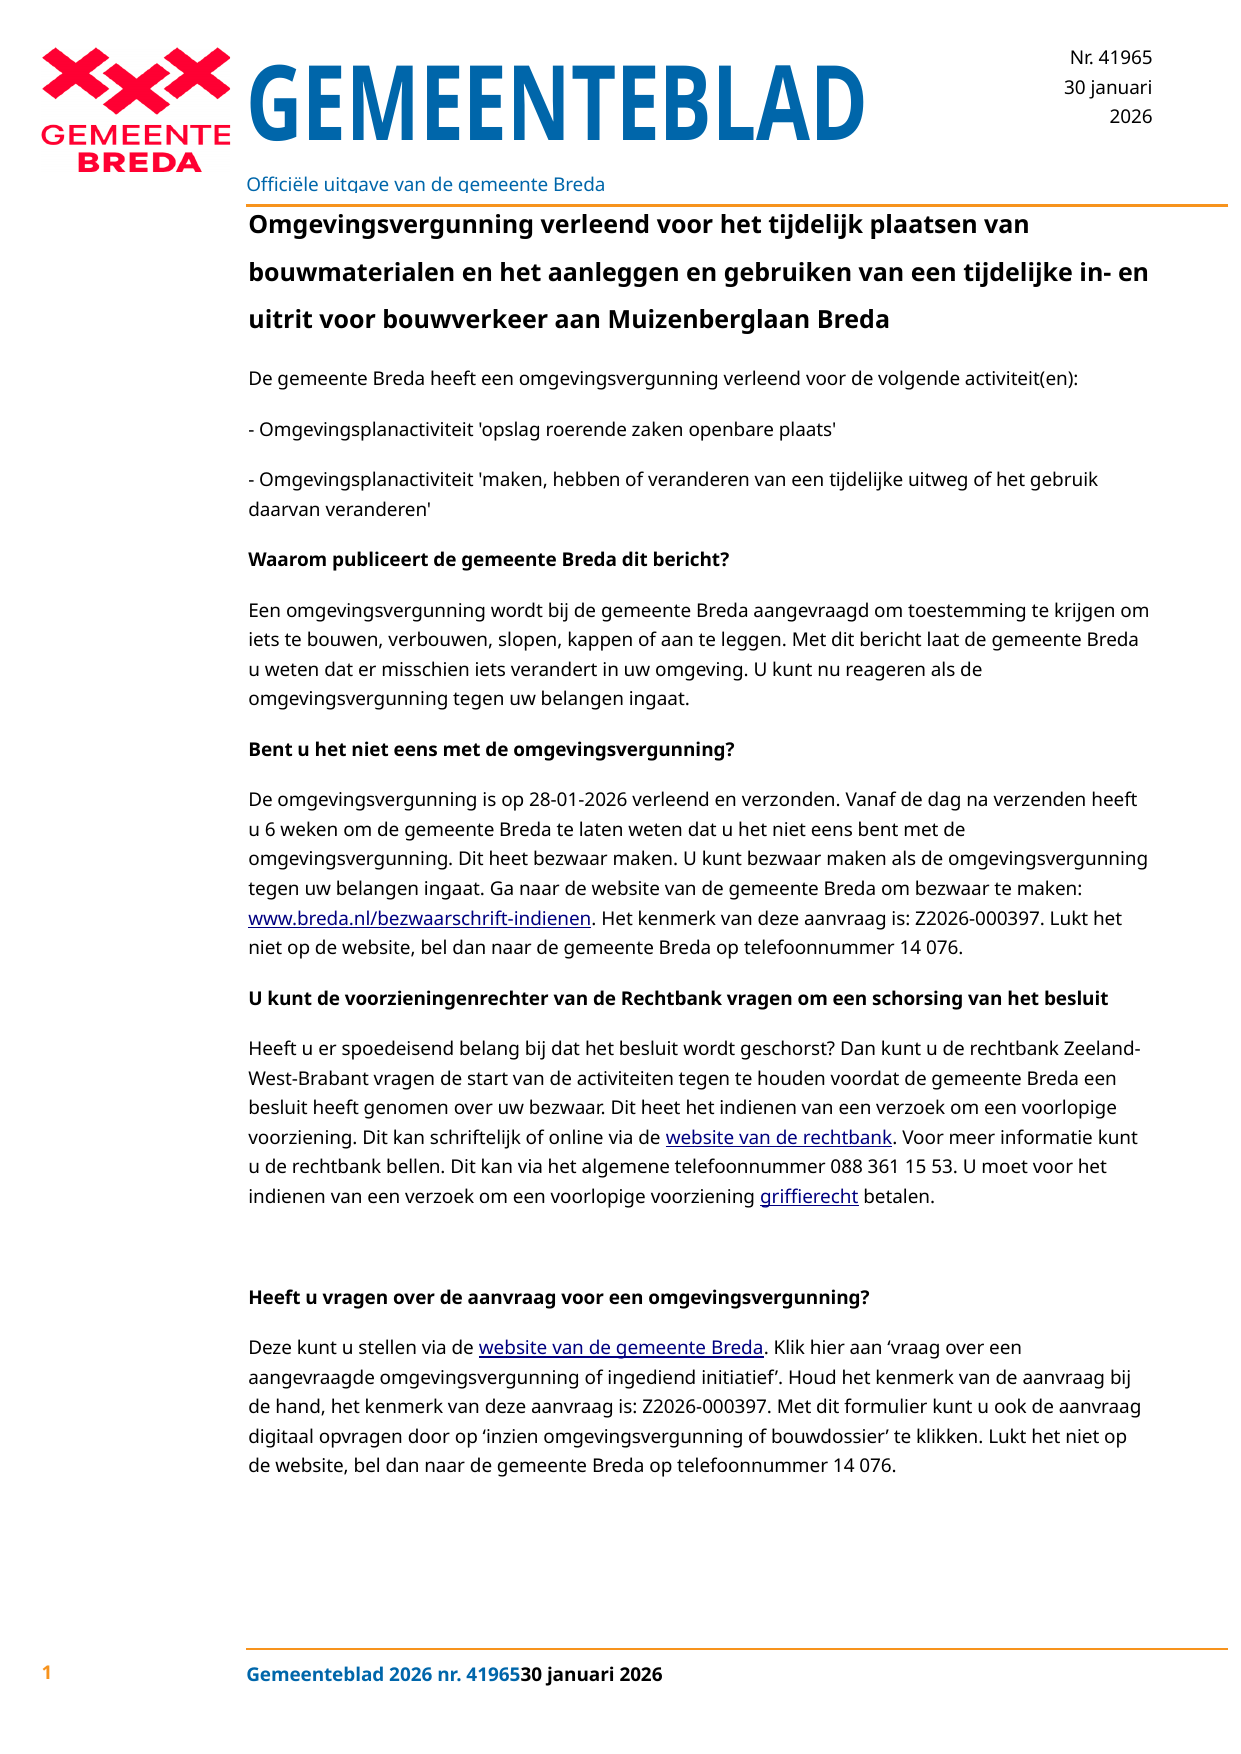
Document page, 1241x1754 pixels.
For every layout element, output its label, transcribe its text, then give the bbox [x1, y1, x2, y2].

text Bent u het niet eens met de omgevingsvergunning? [248, 736, 1152, 762]
text - Omgevingsplanactiviteit 'maken, hebben of veranderen van een tijdelijke uitweg of het gebruik daarvan veranderen' [248, 466, 1152, 522]
text De omgevingsvergunning is op 28-01-2026 verleend en verzonden. Vanaf de dag na verzenden heeft u 6 weken om de gemeente Breda te laten weten dat u het niet eens bent met de omgevingsvergunning. Dit heet bezwaar maken. U kunt bezwaar maken als de omgevingsvergunning tegen uw belangen ingaat. Ga naar de website van de gemeente Breda om bezwaar te maken: www.breda.nl/bezwaarschrift-indienen. Het kenmerk van deze aanvraag is: Z2026-000397. Lukt het niet op de website, bel dan naar de gemeente Breda op telefoonnummer 14 076. [248, 786, 1152, 960]
text Een omgevingsvergunning wordt bij de gemeente Breda aangevraagd om toestemming te krijgen om iets te bouwen, verbouwen, slopen, kappen of aan te leggen. Met dit bericht laat de gemeente Breda u weten dat er misschien iets verandert in uw omgeving. U kunt nu reageren als de omgevingsvergunning tegen uw belangen ingaat. [248, 597, 1152, 711]
text Waarom publiceert de gemeente Breda dit bericht? [248, 546, 1152, 572]
text Heeft u er spoedeisend belang bij dat het besluit wordt geschorst? Dan kunt u de rechtbank Zeeland-West-Brabant vragen de start van de activiteiten tegen te houden voordat de gemeente Breda een besluit heeft genomen over uw bezwaar. Dit heet het indienen van een verzoek om een voorlopige voorziening. Dit kan schriftelijk of online via de website van de rechtbank. Voor meer informatie kunt u de rechtbank bellen. Dit kan via het algemene telefoonnummer 088 361 15 53. U moet voor het indienen van een verzoek om een voorlopige voorziening griffierecht betalen. [248, 1035, 1152, 1209]
text De gemeente Breda heeft een omgevingsvergunning verleend voor de volgende activiteit(en): [248, 366, 1152, 391]
text Omgevingsvergunning verleend voor het tijdelijk plaatsen van bouwmaterialen en het aanleggen en gebruiken van een tijdelijke in- en uitrit voor bouwverkeer aan Muizenberglaan Breda [248, 207, 1152, 336]
text U kunt de voorzieningenrechter van de Rechtbank vragen om een schorsing van het besluit [248, 985, 1152, 1010]
text Deze kunt u stellen via de website van de gemeente Breda. Klik hier aan ‘vraag over een aangevraagde omgevingsvergunning of ingediend initiatief’. Houd het kenmerk van de aanvraag bij de hand, het kenmerk van deze aanvraag is: Z2026-000397. Met dit formulier kunt u ook de aanvraag digitaal opvragen door op ‘inzien omgevingsvergunning of bouwdossier’ te klikken. Lukt het niet op de website, bel dan naar de gemeente Breda op telefoonnummer 14 076. [248, 1334, 1152, 1478]
text Heeft u vragen over de aanvraag voor een omgevingsvergunning? [248, 1284, 1152, 1309]
picture [41, 47, 231, 172]
text - Omgevingsplanactiviteit 'opslag roerende zaken openbare plaats' [248, 416, 1152, 442]
